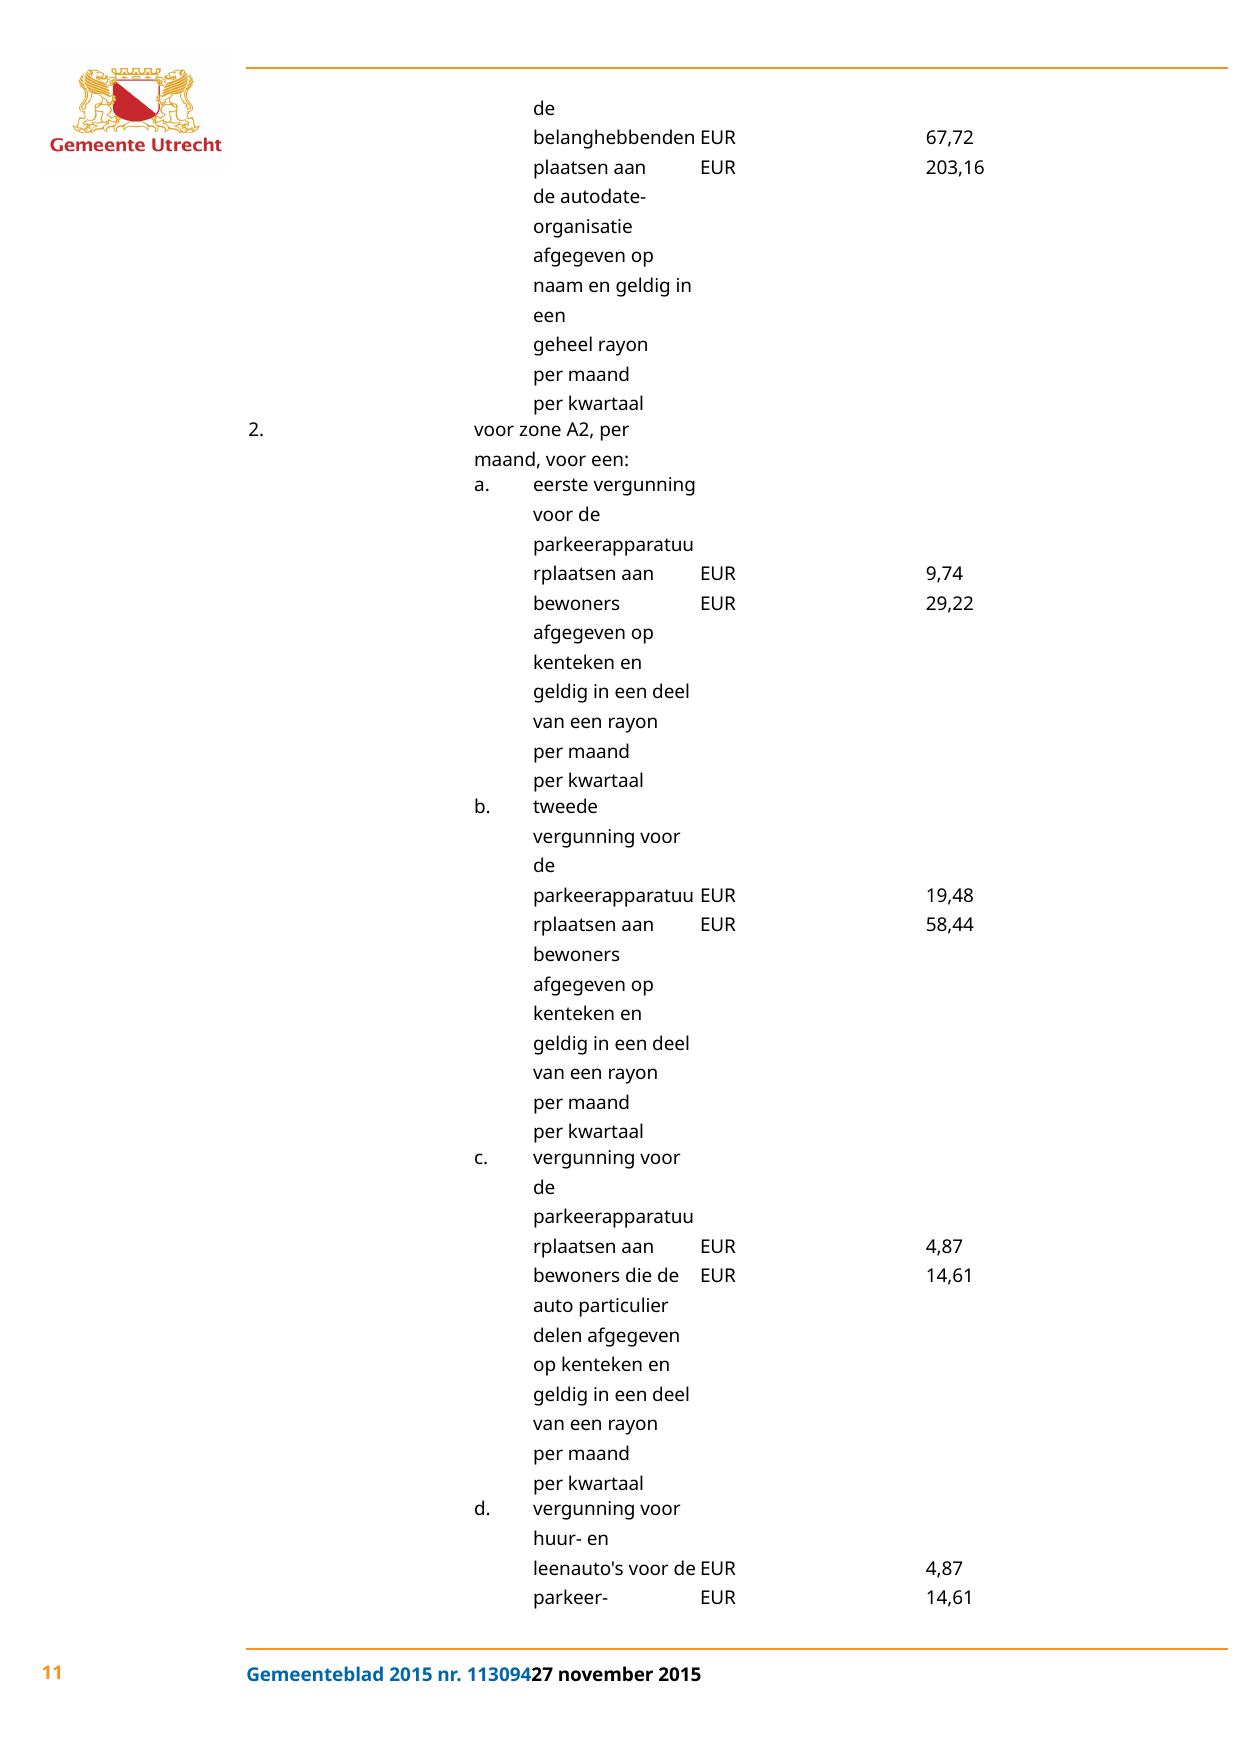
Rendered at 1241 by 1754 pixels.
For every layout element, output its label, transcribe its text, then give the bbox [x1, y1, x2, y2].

table_cell 9,74 29,22 [926, 472, 1152, 793]
table_cell [248, 793, 474, 1144]
table_cell 4,87 14,61 [926, 1496, 1152, 1610]
table_cell EUR EUR [700, 1144, 926, 1496]
table_cell EUR EUR [700, 95, 926, 416]
table_cell [248, 1496, 474, 1610]
table_cell [700, 416, 926, 472]
picture [41, 47, 231, 172]
table_cell EUR EUR [700, 793, 926, 1144]
table_cell [248, 472, 474, 793]
table_cell [926, 416, 1152, 472]
table_cell voor zone A2, per maand, voor een: [474, 416, 700, 472]
table_cell [248, 95, 474, 416]
table_cell EUR EUR [700, 1496, 926, 1610]
table_cell tweede vergunning voor de parkeerapparatuurplaatsen aan bewoners afgegeven op kenteken en geldig in een deel van een rayon per maand per kwartaal [474, 793, 700, 1144]
table_cell de belanghebbendenplaatsen aan de autodate-organisatie afgegeven op naam en geldig in een geheel rayon per maand per kwartaal [474, 95, 700, 416]
table_cell 19,48 58,44 [926, 793, 1152, 1144]
table_cell [248, 1144, 474, 1496]
table_cell EUR EUR [700, 472, 926, 793]
table_cell vergunning voor huur- en leenauto's voor de parkeer- [474, 1496, 700, 1610]
table_cell eerste vergunning voor de parkeerapparatuurplaatsen aan bewoners afgegeven op kenteken en geldig in een deel van een rayon per maand per kwartaal [474, 472, 700, 793]
table_cell 67,72 203,16 [926, 95, 1152, 416]
table_cell vergunning voor de parkeerapparatuurplaatsen aan bewoners die de auto particulier delen afgegeven op kenteken en geldig in een deel van een rayon per maand per kwartaal [474, 1144, 700, 1496]
table_cell 4,87 14,61 [926, 1144, 1152, 1496]
table_cell [248, 416, 474, 472]
